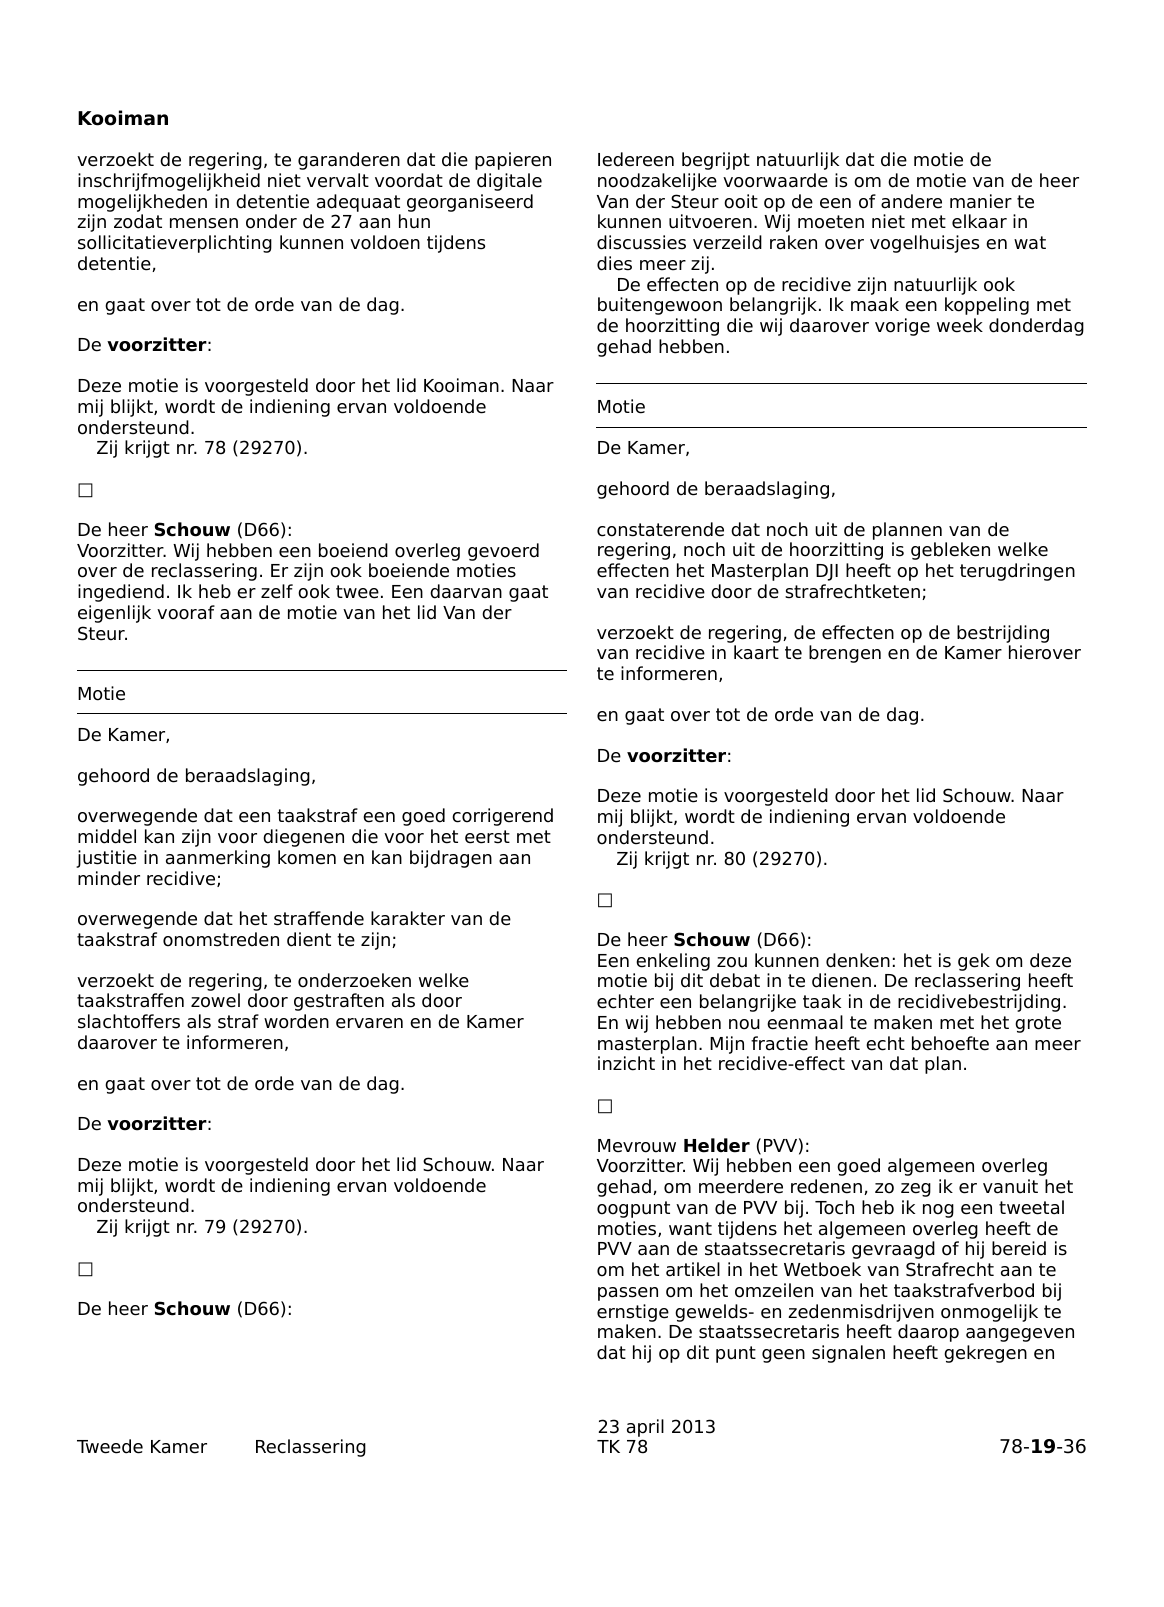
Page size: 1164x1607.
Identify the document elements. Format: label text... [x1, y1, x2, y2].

text verzoekt de regering, de effecten op de bestrijding van recidive in kaart te brengen en de Kamer hierover te informeren, [596, 622, 1087, 685]
text Iedereen begrijpt natuurlijk dat die motie de noodzakelijke voorwaarde is om de motie van de heer Van der Steur ooit op de een of andere manier te kunnen uitvoeren. Wij moeten niet met elkaar in discussies verzeild raken over vogelhuisjes en wat dies meer zij. [596, 150, 1087, 274]
text overwegende dat een taakstraf een goed corrigerend middel kan zijn voor diegenen die voor het eerst met justitie in aanmerking komen en kan bijdragen aan minder recidive; [77, 806, 567, 889]
text De voorzitter: [77, 1114, 567, 1135]
text □ [596, 889, 1087, 910]
text gehoord de beraadslaging, [77, 765, 567, 786]
text overwegende dat het straffende karakter van de taakstraf onomstreden dient te zijn; [77, 909, 567, 951]
text Mevrouw Helder (PVV): [596, 1136, 1087, 1156]
text De effecten op de recidive zijn natuurlijk ook buitengewoon belangrijk. Ik maak een koppeling met de hoorzitting die wij daarover vorige week donderdag gehad hebben. [596, 274, 1087, 357]
text en gaat over tot de orde van de dag. [77, 294, 567, 315]
text verzoekt de regering, te onderzoeken welke taakstraffen zowel door gestraften als door slachtoffers als straf worden ervaren en de Kamer daarover te informeren, [77, 971, 567, 1053]
text De heer Schouw (D66): [77, 1298, 567, 1319]
text Zij krijgt nr. 80 (29270). [596, 848, 1087, 869]
text Deze motie is voorgesteld door het lid Schouw. Naar mij blijkt, wordt de indiening ervan voldoende ondersteund. [596, 786, 1087, 848]
text De heer Schouw (D66): [596, 930, 1087, 951]
text Zij krijgt nr. 78 (29270). [77, 438, 567, 459]
text □ [596, 1095, 1087, 1116]
text Een enkeling zou kunnen denken: het is gek om deze motie bij dit debat in te dienen. De reclassering heeft echter een belangrijke taak in de recidivebestrijding. En wij hebben nou eenmaal te maken met het grote masterplan. Mijn fractie heeft echt behoefte aan meer inzicht in het recidive-effect van dat plan. [596, 951, 1087, 1075]
text □ [77, 1258, 567, 1278]
text en gaat over tot de orde van de dag. [77, 1073, 567, 1094]
text De voorzitter: [596, 745, 1087, 766]
text verzoekt de regering, te garanderen dat die papieren inschrijfmogelijkheid niet vervalt voordat de digitale mogelijkheden in detentie adequaat georganiseerd zijn zodat mensen onder de 27 aan hun sollicitatieverplichting kunnen voldoen tijdens detentie, [77, 150, 567, 274]
text De voorzitter: [77, 335, 567, 356]
text constaterende dat noch uit de plannen van de regering, noch uit de hoorzitting is gebleken welke effecten het Masterplan DJI heeft op het terugdringen van recidive door de strafrechtketen; [596, 519, 1087, 602]
text Deze motie is voorgesteld door het lid Kooiman. Naar mij blijkt, wordt de indiening ervan voldoende ondersteund. [77, 376, 567, 438]
text De Kamer, [77, 725, 567, 745]
text De Kamer, [596, 438, 1087, 459]
text Zij krijgt nr. 79 (29270). [77, 1217, 567, 1238]
text Deze motie is voorgesteld door het lid Schouw. Naar mij blijkt, wordt de indiening ervan voldoende ondersteund. [77, 1155, 567, 1217]
text De heer Schouw (D66): [77, 520, 567, 540]
text Motie [77, 684, 567, 705]
text gehoord de beraadslaging, [596, 479, 1087, 499]
text Voorzitter. Wij hebben een boeiend overleg gevoerd over de reclassering. Er zijn ook boeiende moties ingediend. Ik heb er zelf ook twee. Een daarvan gaat eigenlijk vooraf aan de motie van het lid Van der Steur. [77, 540, 567, 644]
text Voorzitter. Wij hebben een goed algemeen overleg gehad, om meerdere redenen, zo zeg ik er vanuit het oogpunt van de PVV bij. Toch heb ik nog een tweetal moties, want tijdens het algemeen overleg heeft de PVV aan de staatssecretaris gevraagd of hij bereid is om het artikel in het Wetboek van Strafrecht aan te passen om het omzeilen van het taakstrafverbod bij ernstige gewelds- en zedenmisdrijven onmogelijk te maken. De staatssecretaris heeft daarop aangegeven dat hij op dit punt geen signalen heeft gekregen en [596, 1156, 1087, 1364]
text Motie [596, 397, 1087, 418]
text □ [77, 479, 567, 500]
text en gaat over tot de orde van de dag. [596, 705, 1087, 725]
